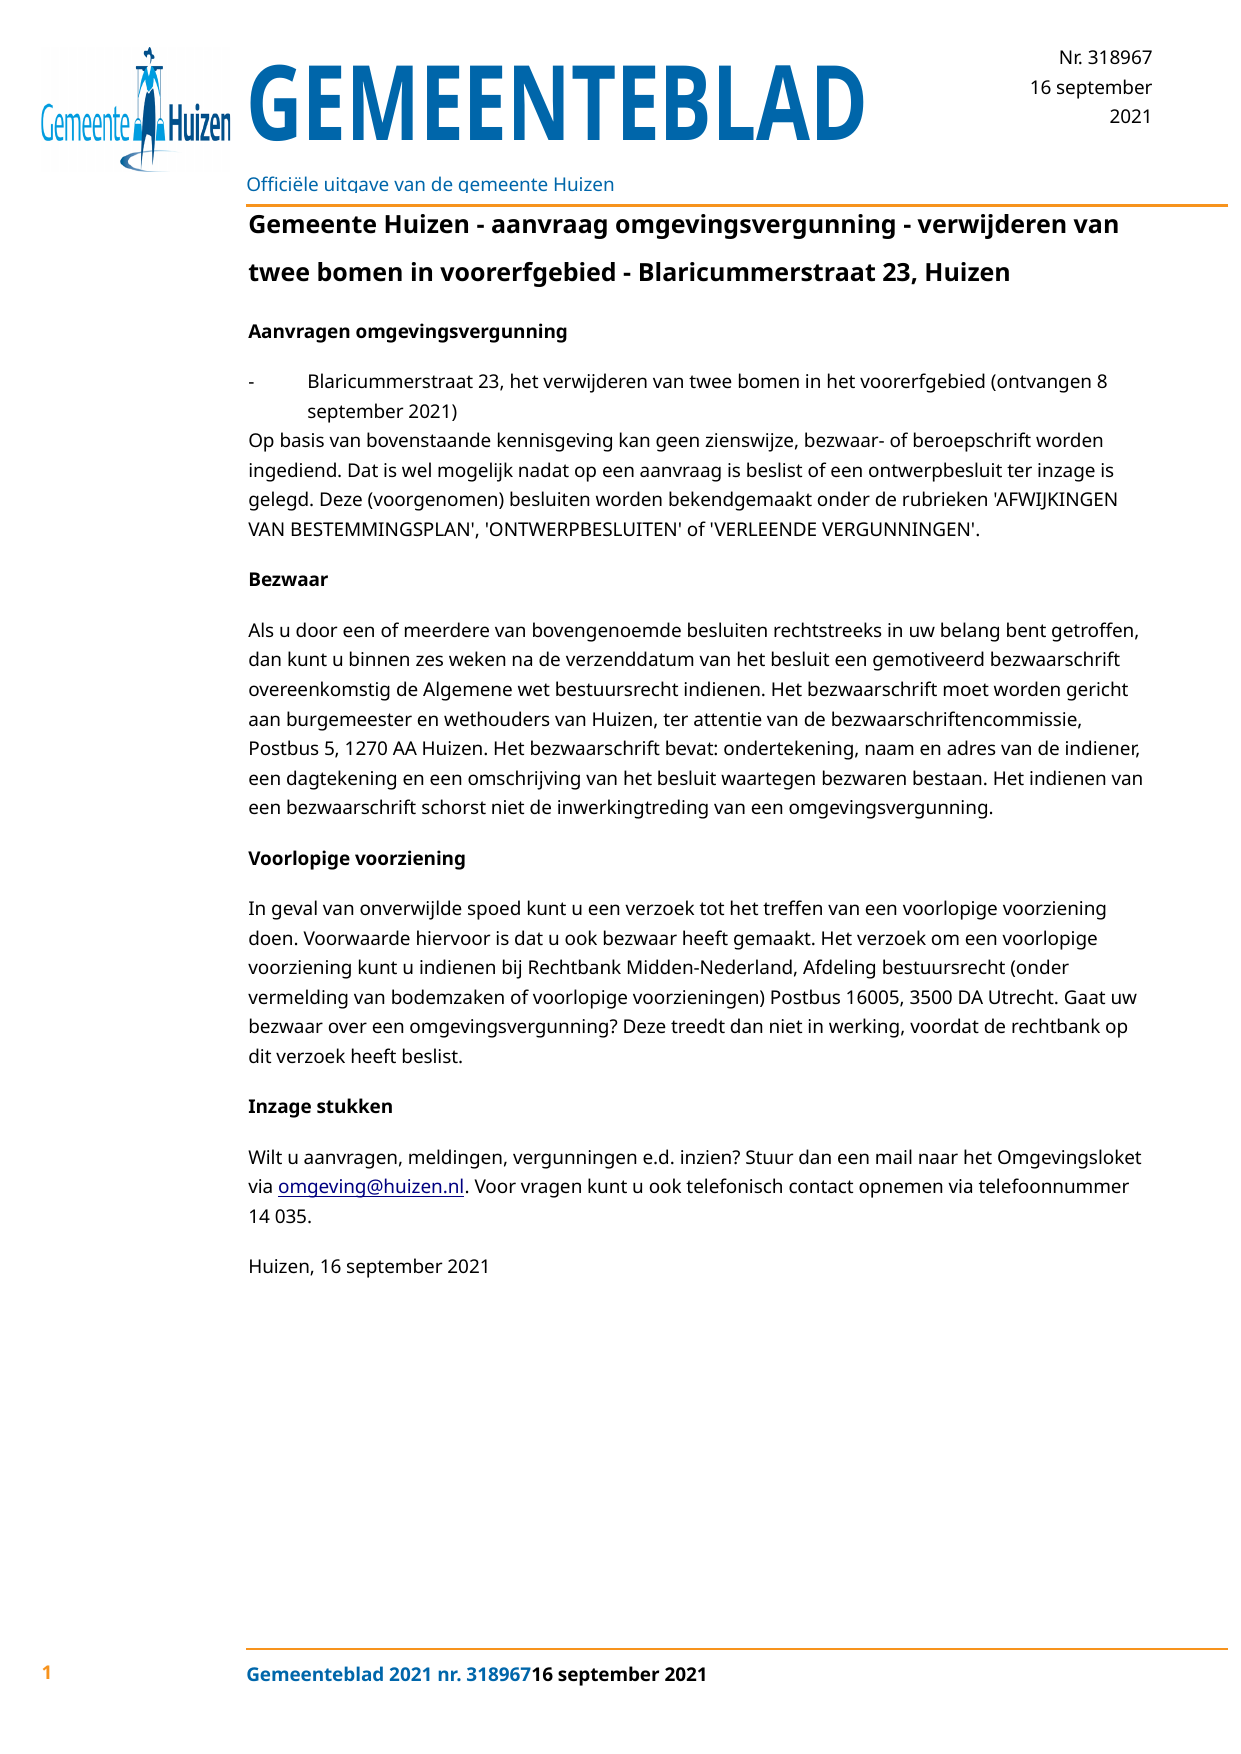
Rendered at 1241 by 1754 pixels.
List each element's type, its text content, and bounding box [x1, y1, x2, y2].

picture [41, 47, 231, 172]
text Bezwaar [248, 567, 1152, 592]
text Gemeente Huizen - aanvraag omgevingsvergunning - verwijderen van twee bomen in voorerfgebied - Blaricummerstraat 23, Huizen [248, 207, 1152, 288]
text In geval van onverwijlde spoed kunt u een verzoek tot het treffen van een voorlopige voorziening doen. Voorwaarde hiervoor is dat u ook bezwaar heeft gemaakt. Het verzoek om een voorlopige voorziening kunt u indienen bij Rechtbank Midden-Nederland, Afdeling bestuursrecht (onder vermelding van bodemzaken of voorlopige voorzieningen) Postbus 16005, 3500 DA Utrecht. Gaat uw bezwaar over een omgevingsvergunning? Deze treedt dan niet in werking, voordat de rechtbank op dit verzoek heeft beslist. [248, 895, 1152, 1069]
text Inzage stukken [248, 1094, 1152, 1119]
text Voorlopige voorziening [248, 845, 1152, 871]
text Wilt u aanvragen, meldingen, vergunningen e.d. inzien? Stuur dan een mail naar het Omgevingsloket via omgeving@huizen.nl. Voor vragen kunt u ook telefonisch contact opnemen via telefoonnummer 14 035. [248, 1144, 1152, 1229]
text Als u door een of meerdere van bovengenoemde besluiten rechtstreeks in uw belang bent getroffen, dan kunt u binnen zes weken na de verzenddatum van het besluit een gemotiveerd bezwaarschrift overeenkomstig de Algemene wet bestuursrecht indienen. Het bezwaarschrift moet worden gericht aan burgemeester en wethouders van Huizen, ter attentie van de bezwaarschriftencommissie, Postbus 5, 1270 AA Huizen. Het bezwaarschrift bevat: ondertekening, naam en adres van de indiener, een dagtekening en een omschrijving van het besluit waartegen bezwaren bestaan. Het indienen van een bezwaarschrift schorst niet de inwerkingtreding van een omgevingsvergunning. [248, 617, 1152, 820]
text Huizen, 16 september 2021 [248, 1254, 1152, 1279]
text Op basis van bovenstaande kennisgeving kan geen zienswijze, bezwaar- of beroepschrift worden ingediend. Dat is wel mogelijk nadat op een aanvraag is beslist of een ontwerpbesluit ter inzage is gelegd. Deze (voorgenomen) besluiten worden bekendgemaakt onder de rubrieken 'AFWIJKINGEN VAN BESTEMMINGSPLAN', 'ONTWERPBESLUITEN' of 'VERLEENDE VERGUNNINGEN'. [248, 427, 1152, 542]
text Aanvragen omgevingsvergunning [248, 318, 1152, 344]
list Blaricummerstraat 23, het verwijderen van twee bomen in het voorerfgebied (ontvangen 8 september 2021) [248, 368, 1152, 424]
